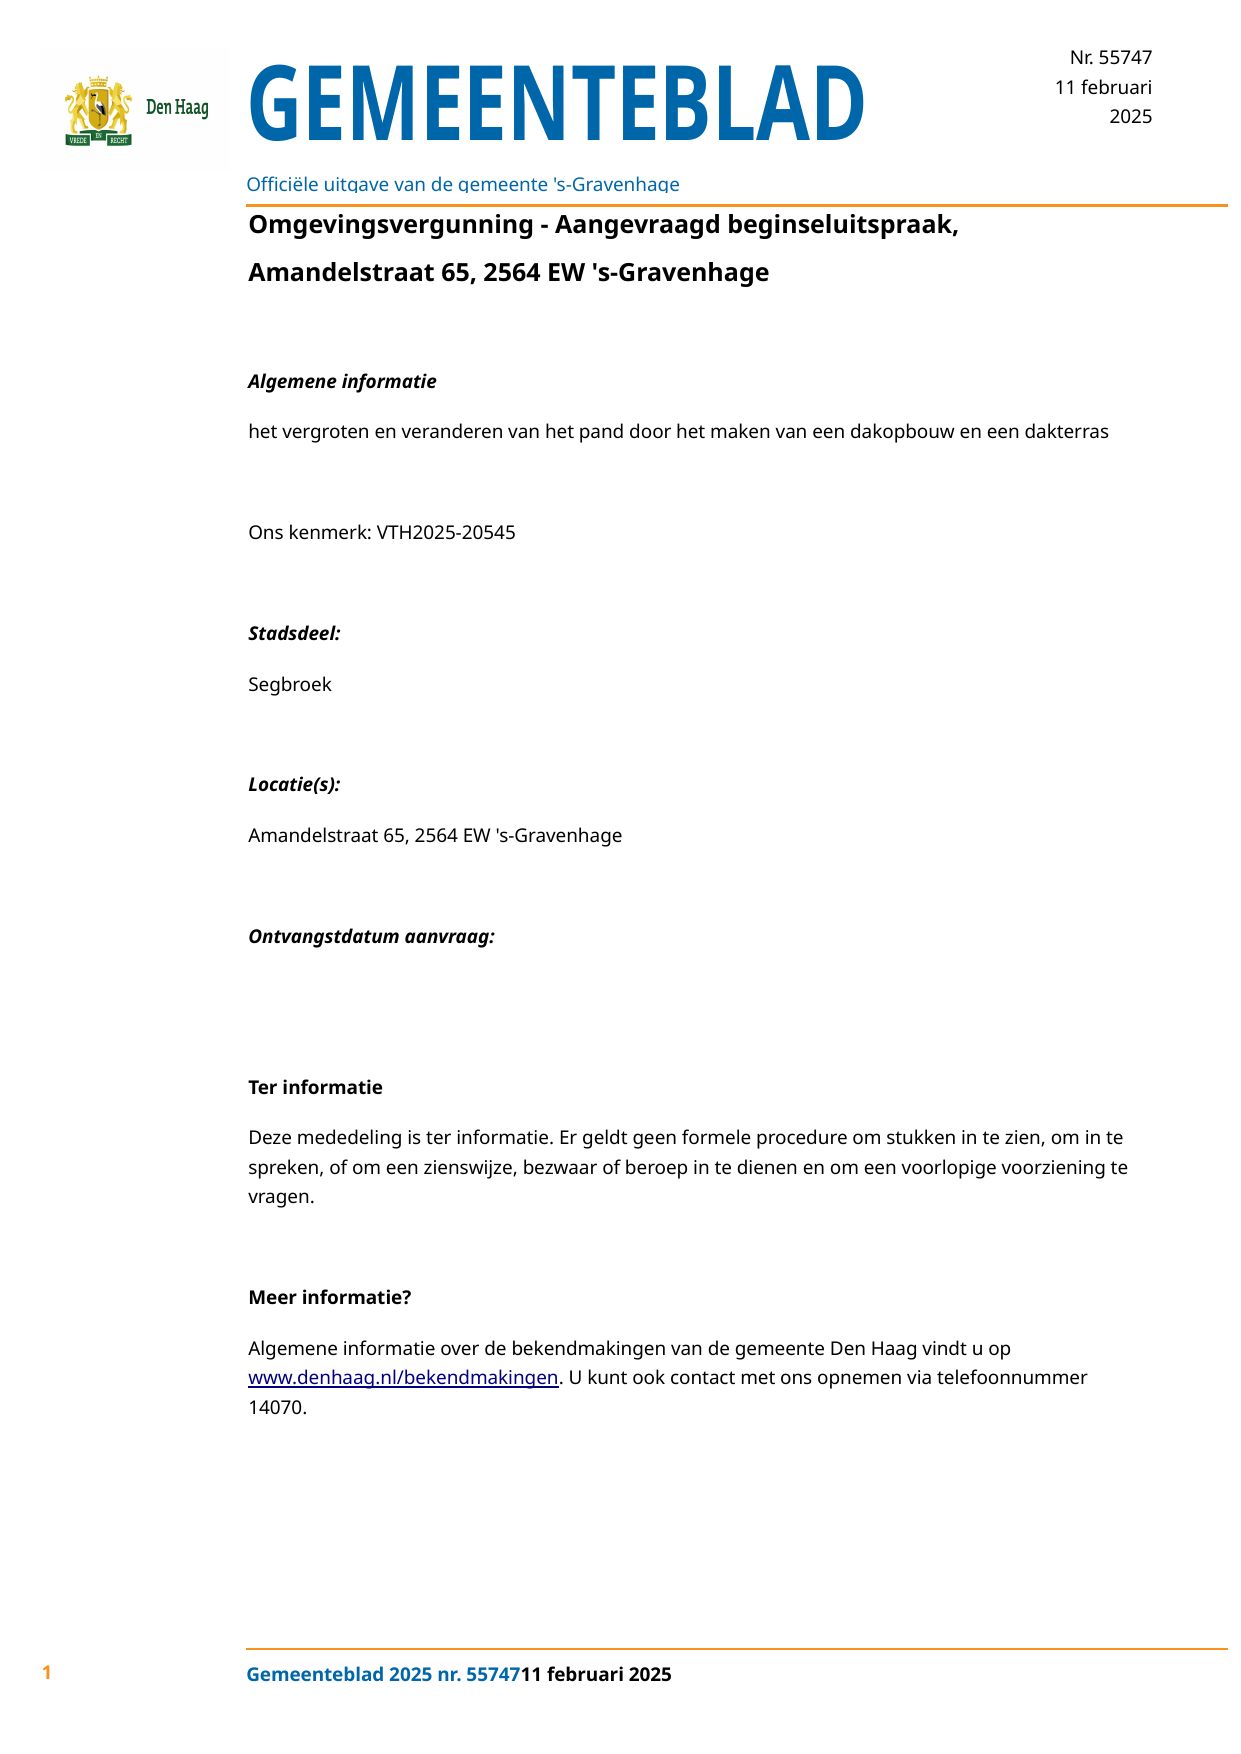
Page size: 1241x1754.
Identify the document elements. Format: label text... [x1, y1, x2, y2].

picture [41, 47, 231, 172]
text Meer informatie? [248, 1284, 1152, 1310]
text Amandelstraat 65, 2564 EW 's-Gravenhage [248, 822, 1152, 848]
text het vergroten en veranderen van het pand door het maken van een dakopbouw en een dakterras [248, 419, 1152, 444]
text Ter informatie [248, 1074, 1152, 1100]
text Ontvangstdatum aanvraag: [248, 923, 1152, 949]
text Algemene informatie [248, 368, 1152, 394]
text Locatie(s): [248, 772, 1152, 797]
text Ons kenmerk: VTH2025-20545 [248, 519, 1152, 545]
text Stadsdeel: [248, 620, 1152, 646]
text Segbroek [248, 671, 1152, 697]
text Deze mededeling is ter informatie. Er geldt geen formele procedure om stukken in te zien, om in te spreken, of om een zienswijze, bezwaar of beroep in te dienen en om een voorlopige voorziening te vragen. [248, 1124, 1152, 1209]
text Omgevingsvergunning - Aangevraagd beginseluitspraak, Amandelstraat 65, 2564 EW 's-Gravenhage [248, 207, 1152, 288]
text Algemene informatie over de bekendmakingen van de gemeente Den Haag vindt u op www.denhaag.nl/bekendmakingen. U kunt ook contact met ons opnemen via telefoonnummer 14070. [248, 1335, 1152, 1420]
